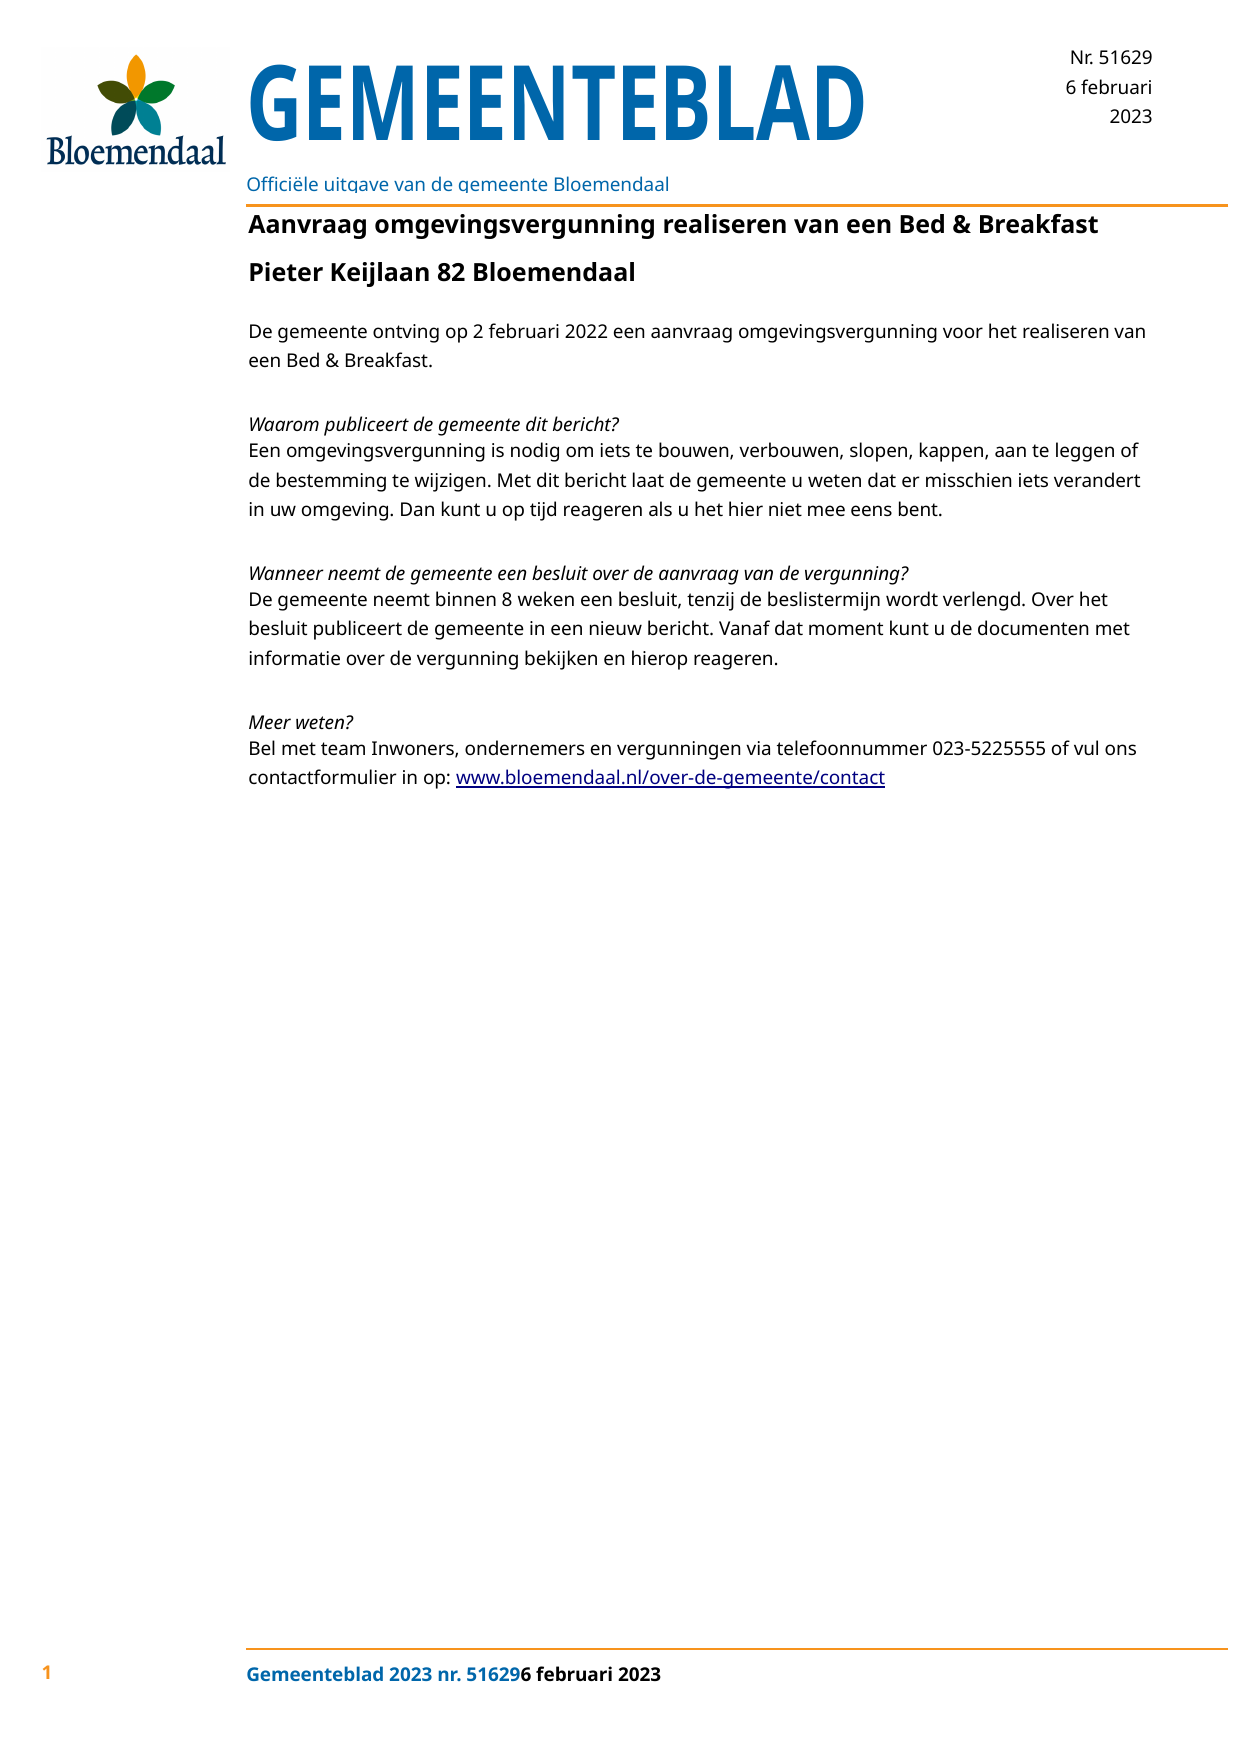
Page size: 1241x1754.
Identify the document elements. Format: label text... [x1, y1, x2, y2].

text Bel met team Inwoners, ondernemers en vergunningen via telefoonnummer 023-5225555 of vul ons contactformulier in op: www.bloemendaal.nl/over-de-gemeente/contact [248, 735, 1152, 790]
text De gemeente ontving op 2 februari 2022 een aanvraag omgevingsvergunning voor het realiseren van een Bed & Breakfast. [248, 318, 1152, 373]
picture [41, 47, 231, 172]
text Meer weten? [248, 709, 1152, 735]
text De gemeente neemt binnen 8 weken een besluit, tenzij de beslistermijn wordt verlengd. Over het besluit publiceert de gemeente in een nieuw bericht. Vanaf dat moment kunt u de documenten met informatie over de vergunning bekijken en hierop reageren. [248, 586, 1152, 671]
text Wanneer neemt de gemeente een besluit over de aanvraag van de vergunning? [248, 560, 1152, 586]
text Aanvraag omgevingsvergunning realiseren van een Bed & Breakfast Pieter Keijlaan 82 Bloemendaal [248, 207, 1152, 288]
text Waarom publiceert de gemeente dit bericht? [248, 411, 1152, 437]
text Een omgevingsvergunning is nodig om iets te bouwen, verbouwen, slopen, kappen, aan te leggen of de bestemming te wijzigen. Met dit bericht laat de gemeente u weten dat er misschien iets verandert in uw omgeving. Dan kunt u op tijd reageren als u het hier niet mee eens bent. [248, 437, 1152, 522]
